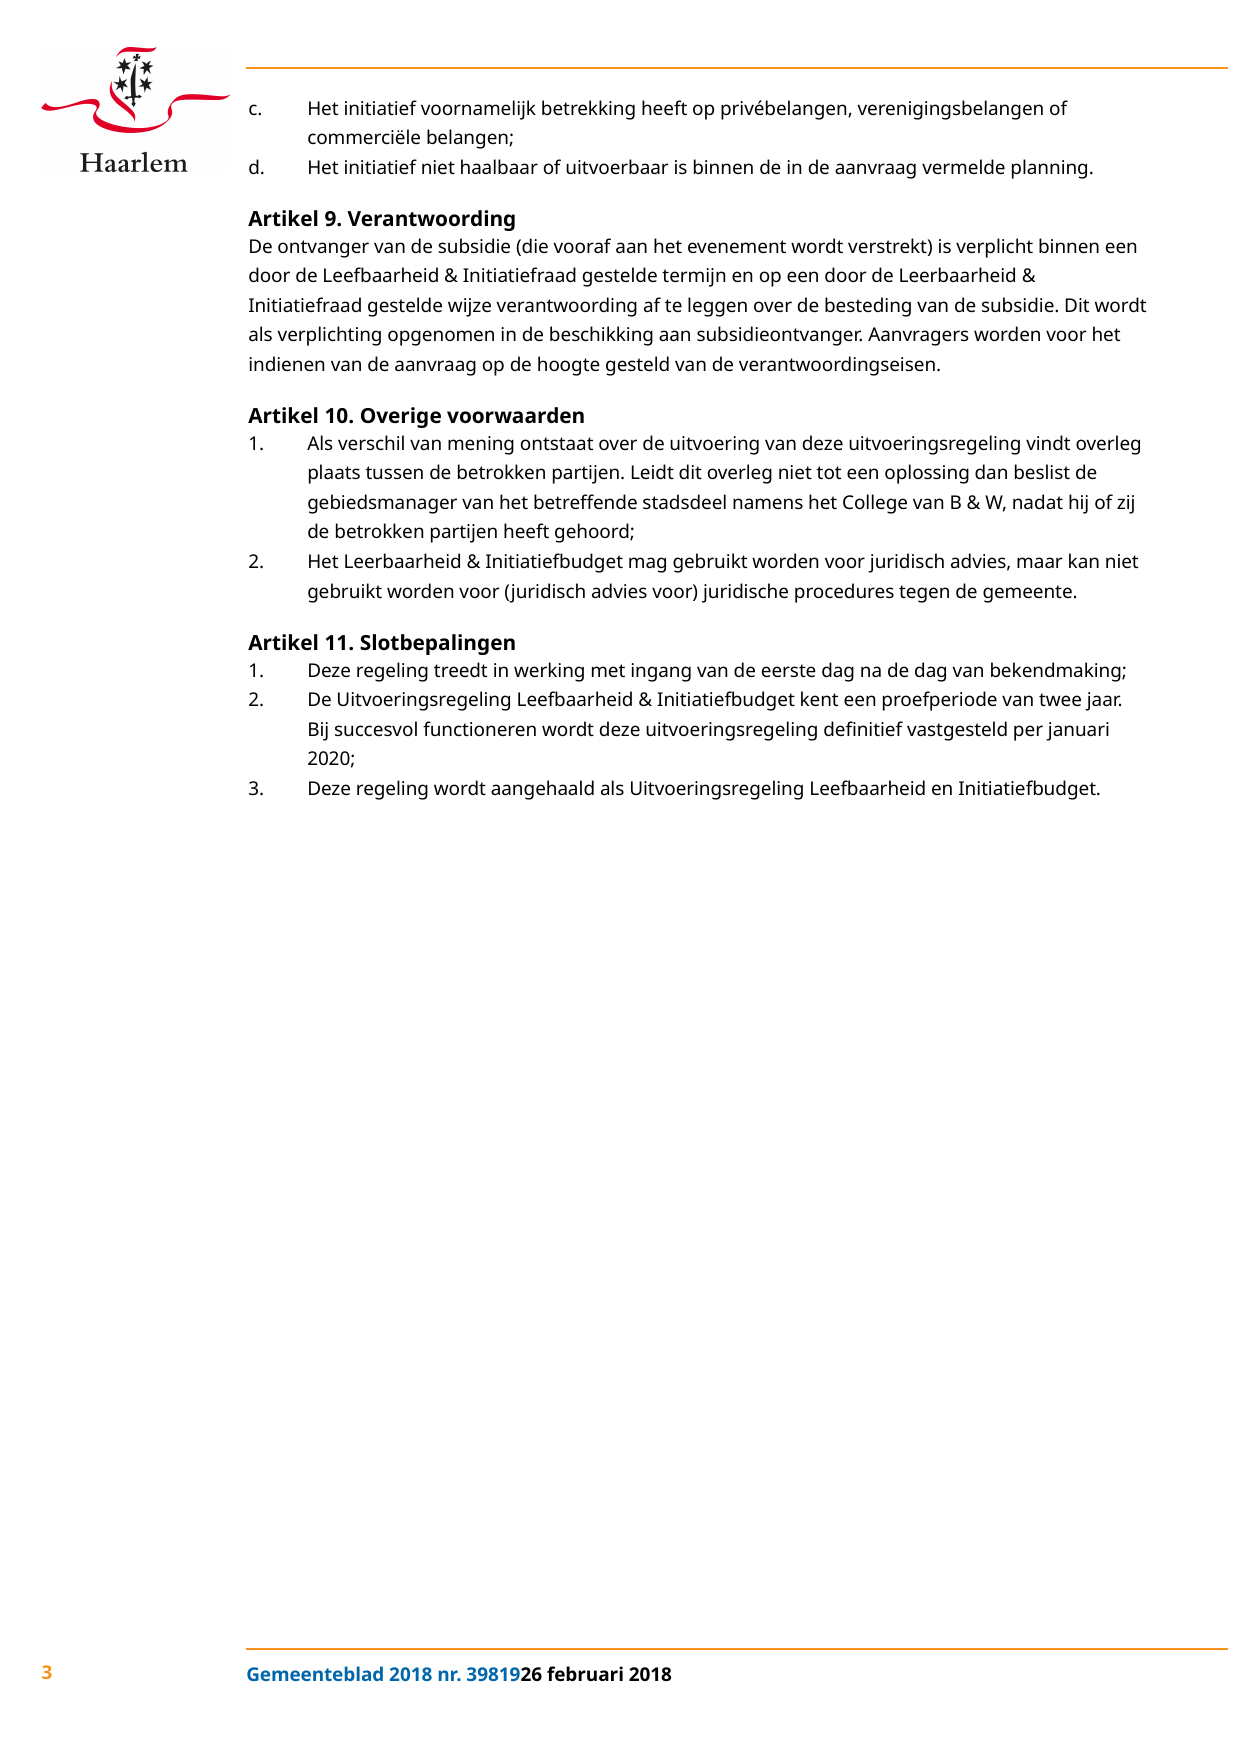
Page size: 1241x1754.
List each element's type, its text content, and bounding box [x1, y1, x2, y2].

list Het initiatief niet haalbaar of uitvoerbaar is binnen de in de aanvraag vermelde planning. [248, 154, 1152, 180]
text De ontvanger van de subsidie (die vooraf aan het evenement wordt verstrekt) is verplicht binnen een door de Leefbaarheid & Initiatiefraad gestelde termijn en op een door de Leerbaarheid & Initiatiefraad gestelde wijze verantwoording af te leggen over de besteding van de subsidie. Dit wordt als verplichting opgenomen in de beschikking aan subsidieontvanger. Aanvragers worden voor het indienen van de aanvraag op de hoogte gesteld van de verantwoordingseisen. [248, 233, 1152, 377]
list Als verschil van mening ontstaat over de uitvoering van deze uitvoeringsregeling vindt overleg plaats tussen de betrokken partijen. Leidt dit overleg niet tot een oplossing dan beslist de gebiedsmanager van het betreffende stadsdeel namens het College van B & W, nadat hij of zij de betrokken partijen heeft gehoord; [248, 430, 1152, 544]
list Bij succesvol functioneren wordt deze uitvoeringsregeling definitief vastgesteld per januari 2020; [248, 716, 1152, 771]
list Het Leerbaarheid & Initiatiefbudget mag gebruikt worden voor juridisch advies, maar kan niet gebruikt worden voor (juridisch advies voor) juridische procedures tegen de gemeente. [248, 548, 1152, 604]
text Artikel 9. Verantwoording [248, 204, 1152, 233]
text Artikel 11. Slotbepalingen [248, 628, 1152, 657]
text Artikel 10. Overige voorwaarden [248, 402, 1152, 430]
list Deze regeling treedt in werking met ingang van de eerste dag na de dag van bekendmaking; [248, 657, 1152, 682]
picture [41, 47, 231, 172]
list Deze regeling wordt aangehaald als Uitvoeringsregeling Leefbaarheid en Initiatiefbudget. [248, 775, 1152, 801]
list De Uitvoeringsregeling Leefbaarheid & Initiatiefbudget kent een proefperiode van twee jaar. [248, 686, 1152, 712]
list Het initiatief voornamelijk betrekking heeft op privébelangen, verenigingsbelangen of commerciële belangen; [248, 95, 1152, 150]
